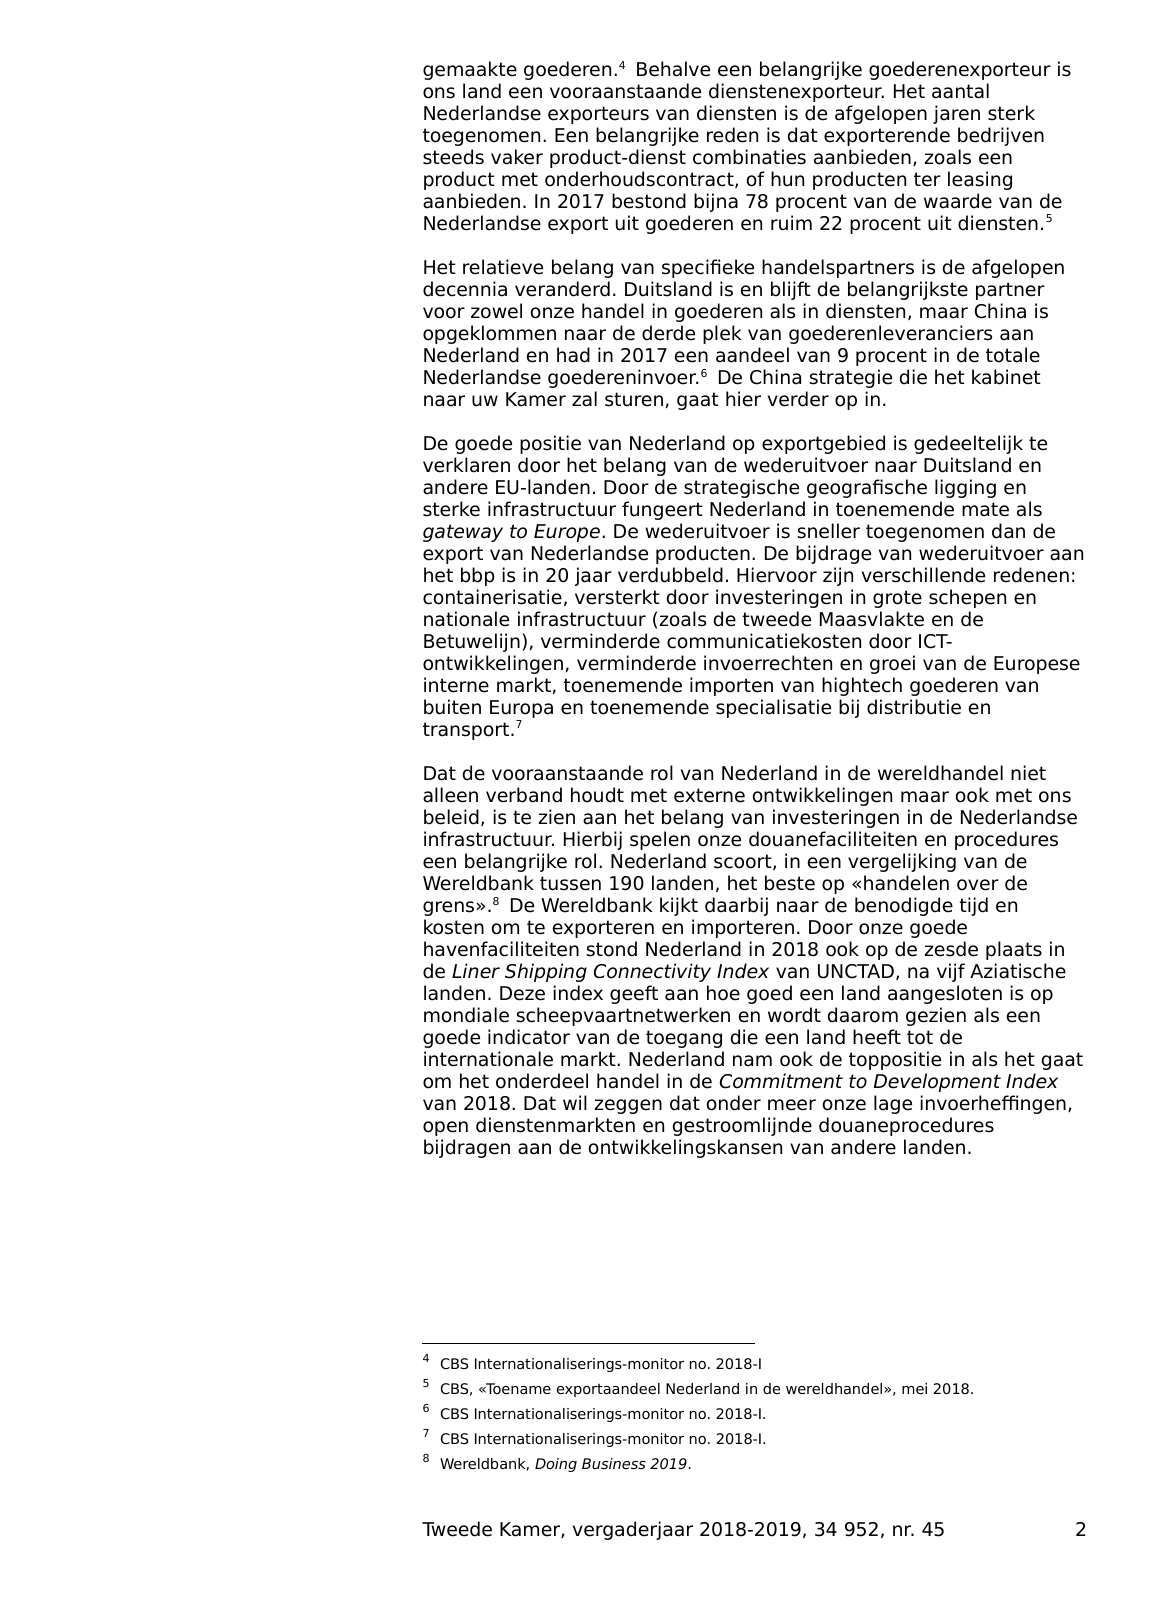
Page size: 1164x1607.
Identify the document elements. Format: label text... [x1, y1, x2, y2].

text CBS Internationaliserings-monitor no. 2018-I. [422, 1402, 1087, 1424]
text Wereldbank, Doing Business 2019. [422, 1452, 1087, 1474]
text CBS, «Toename exportaandeel Nederland in de wereldhandel», mei 2018. [422, 1377, 1087, 1399]
text CBS Internationaliserings-monitor no. 2018-I [422, 1352, 1087, 1374]
text Het relatieve belang van specifieke handelspartners is de afgelopen decennia veranderd. Duitsland is en blijft de belangrijkste partner voor zowel onze handel in goederen als in diensten, maar China is opgeklommen naar de derde plek van goederenleveranciers aan Nederland en had in 2017 een aandeel van 9 procent in de totale Nederlandse goedereninvoer. De China strategie die het kabinet naar uw Kamer zal sturen, gaat hier verder op in. [422, 257, 1087, 411]
text De goede positie van Nederland op exportgebied is gedeeltelijk te verklaren door het belang van de wederuitvoer naar Duitsland en andere EU-landen. Door de strategische geografische ligging en sterke infrastructuur fungeert Nederland in toenemende mate als gateway to Europe. De wederuitvoer is sneller toegenomen dan de export van Nederlandse producten. De bijdrage van wederuitvoer aan het bbp is in 20 jaar verdubbeld. Hiervoor zijn verschillende redenen: containerisatie, versterkt door investeringen in grote schepen en nationale infrastructuur (zoals de tweede Maasvlakte en de Betuwelijn), verminderde communicatiekosten door ICT-ontwikkelingen, verminderde invoerrechten en groei van de Europese interne markt, toenemende importen van hightech goederen van buiten Europa en toenemende specialisatie bij distributie en transport. [422, 433, 1087, 741]
text gemaakte goederen. Behalve een belangrijke goederenexporteur is ons land een vooraanstaande dienstenexporteur. Het aantal Nederlandse exporteurs van diensten is de afgelopen jaren sterk toegenomen. Een belangrijke reden is dat exporterende bedrijven steeds vaker product-dienst combinaties aanbieden, zoals een product met onderhoudscontract, of hun producten ter leasing aanbieden. In 2017 bestond bijna 78 procent van de waarde van de Nederlandse export uit goederen en ruim 22 procent uit diensten. [422, 59, 1087, 235]
text CBS Internationaliserings-monitor no. 2018-I. [422, 1427, 1087, 1449]
text Dat de vooraanstaande rol van Nederland in de wereldhandel niet alleen verband houdt met externe ontwikkelingen maar ook met ons beleid, is te zien aan het belang van investeringen in de Nederlandse infrastructuur. Hierbij spelen onze douanefaciliteiten en procedures een belangrijke rol. Nederland scoort, in een vergelijking van de Wereldbank tussen 190 landen, het beste op «handelen over de grens». De Wereldbank kijkt daarbij naar de benodigde tijd en kosten om te exporteren en importeren. Door onze goede havenfaciliteiten stond Nederland in 2018 ook op de zesde plaats in de Liner Shipping Connectivity Index van UNCTAD, na vijf Aziatische landen. Deze index geeft aan hoe goed een land aangesloten is op mondiale scheepvaartnetwerken en wordt daarom gezien als een goede indicator van de toegang die een land heeft tot de internationale markt. Nederland nam ook de toppositie in als het gaat om het onderdeel handel in de Commitment to Development Index van 2018. Dat wil zeggen dat onder meer onze lage invoerheffingen, open dienstenmarkten en gestroomlijnde douaneprocedures bijdragen aan de ontwikkelingskansen van andere landen. [422, 763, 1087, 1159]
